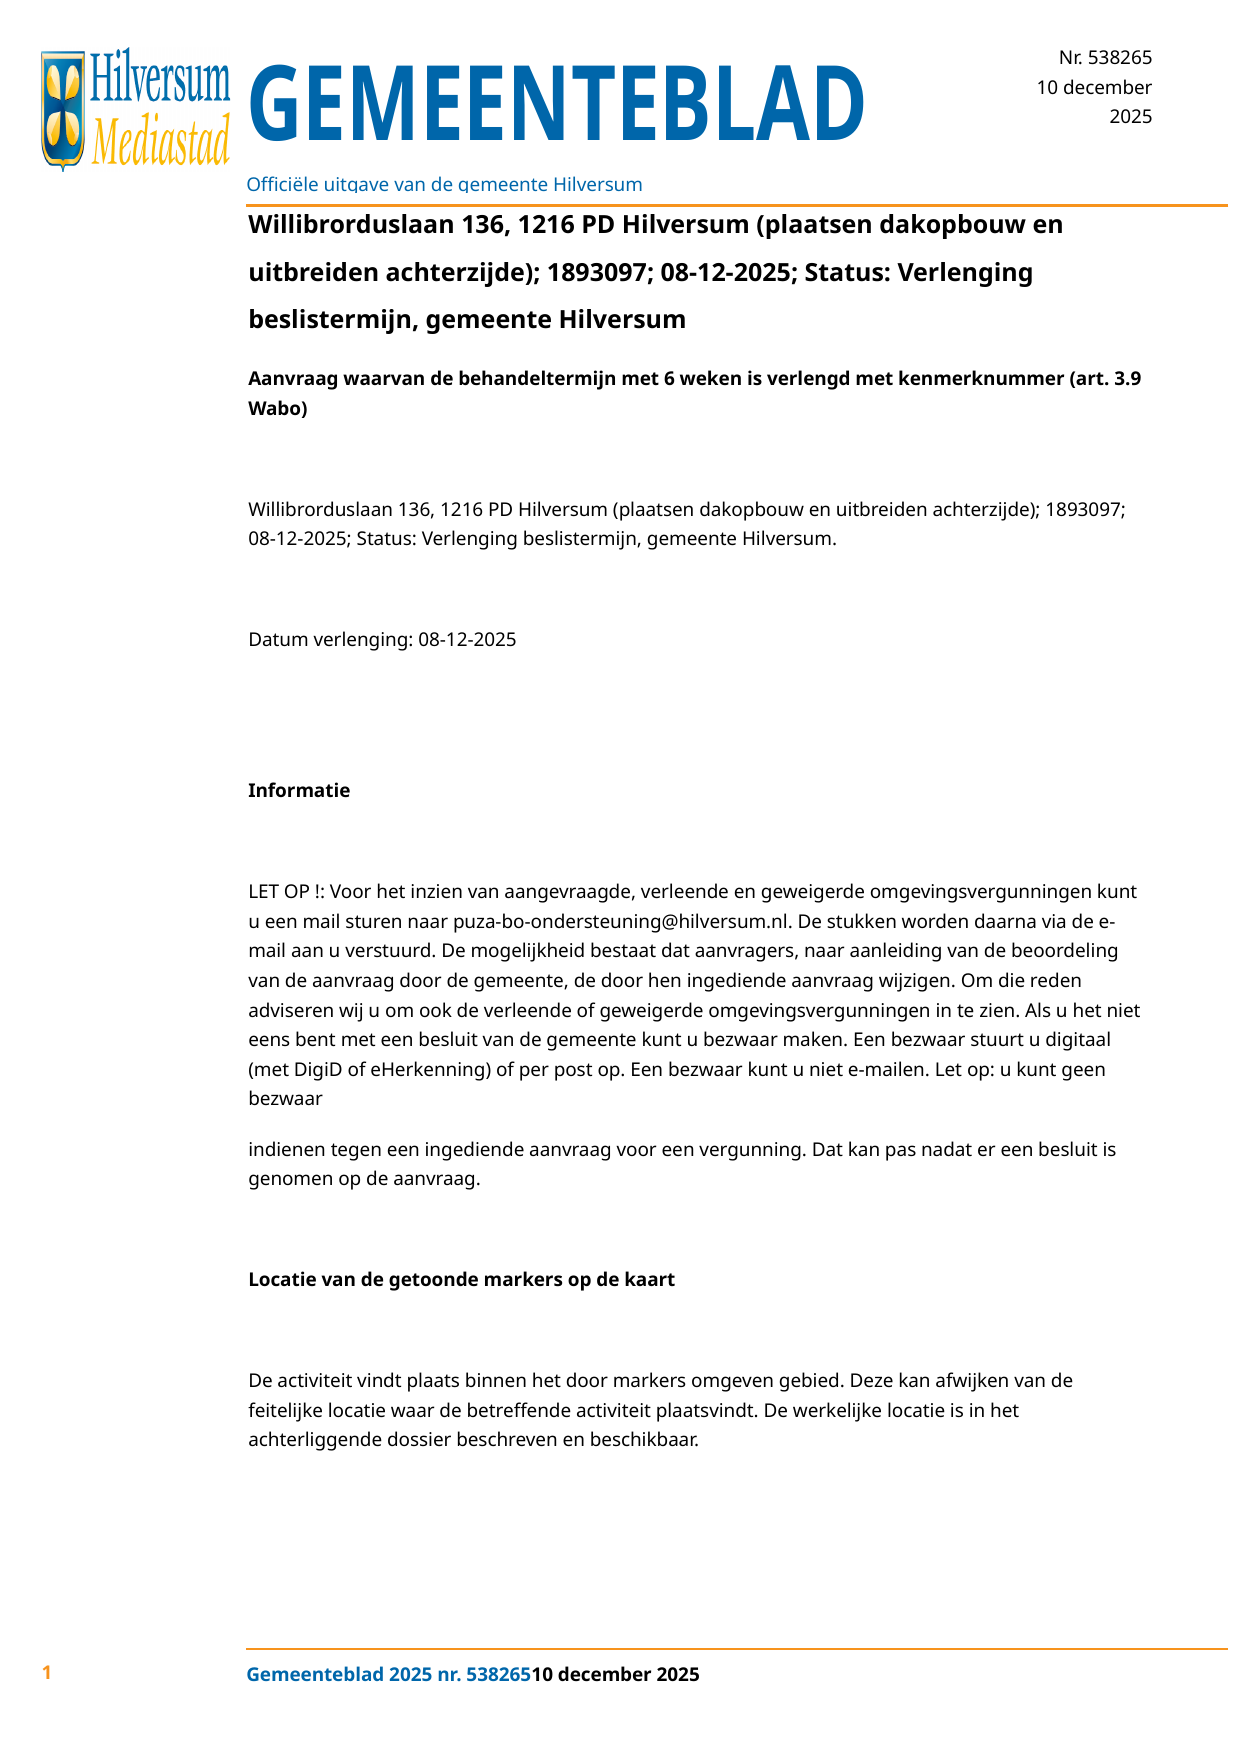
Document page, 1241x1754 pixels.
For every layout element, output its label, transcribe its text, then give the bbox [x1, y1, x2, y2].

text Locatie van de getoonde markers op de kaart [248, 1266, 1152, 1292]
picture [41, 47, 231, 172]
text Aanvraag waarvan de behandeltermijn met 6 weken is verlengd met kenmerknummer (art. 3.9 Wabo) [248, 366, 1152, 421]
text Datum verlenging: 08-12-2025 [248, 626, 1152, 652]
text Willibrorduslaan 136, 1216 PD Hilversum (plaatsen dakopbouw en uitbreiden achterzijde); 1893097; 08-12-2025; Status: Verlenging beslistermijn, gemeente Hilversum. [248, 496, 1152, 551]
text LET OP !: Voor het inzien van aangevraagde, verleende en geweigerde omgevingsvergunningen kunt u een mail sturen naar puza-bo-ondersteuning@hilversum.nl. De stukken worden daarna via de e-mail aan u verstuurd. De mogelijkheid bestaat dat aanvragers, naar aanleiding van de beoordeling van de aanvraag door de gemeente, de door hen ingediende aanvraag wijzigen. Om die reden adviseren wij u om ook de verleende of geweigerde omgevingsvergunningen in te zien. Als u het niet eens bent met een besluit van de gemeente kunt u bezwaar maken. Een bezwaar stuurt u digitaal (met DigiD of eHerkenning) of per post op. Een bezwaar kunt u niet e-mailen. Let op: u kunt geen bezwaar [248, 878, 1152, 1111]
text De activiteit vindt plaats binnen het door markers omgeven gebied. Deze kan afwijken van de feitelijke locatie waar de betreffende activiteit plaatsvindt. De werkelijke locatie is in het achterliggende dossier beschreven en beschikbaar. [248, 1367, 1152, 1452]
text indienen tegen een ingediende aanvraag voor een vergunning. Dat kan pas nadat er een besluit is genomen op de aanvraag. [248, 1136, 1152, 1191]
text Informatie [248, 778, 1152, 803]
text Willibrorduslaan 136, 1216 PD Hilversum (plaatsen dakopbouw en uitbreiden achterzijde); 1893097; 08-12-2025; Status: Verlenging beslistermijn, gemeente Hilversum [248, 207, 1152, 336]
